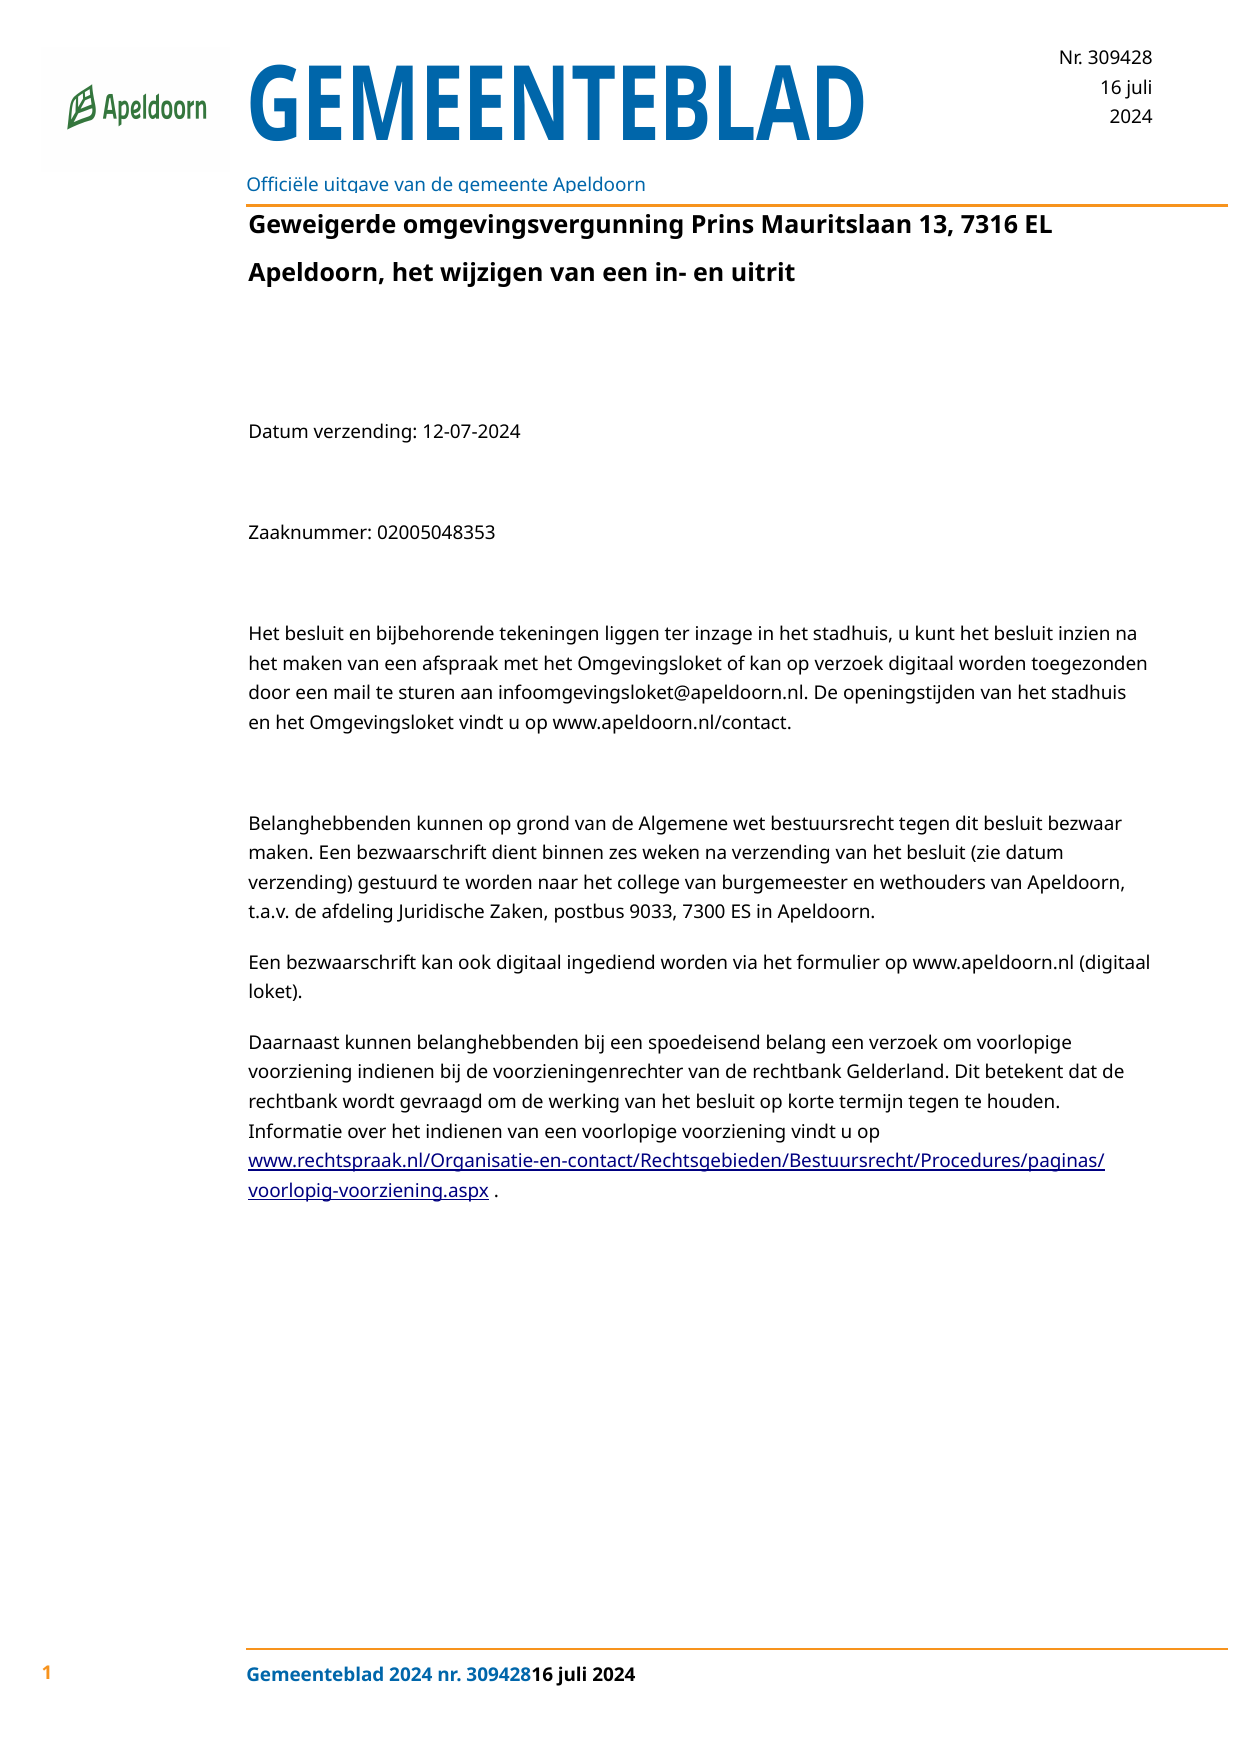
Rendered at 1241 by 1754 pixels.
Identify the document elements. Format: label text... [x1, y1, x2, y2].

text Belanghebbenden kunnen op grond van de Algemene wet bestuursrecht tegen dit besluit bezwaar maken. Een bezwaarschrift dient binnen zes weken na verzending van het besluit (zie datum verzending) gestuurd te worden naar het college van burgemeester en wethouders van Apeldoorn, t.a.v. de afdeling Juridische Zaken, postbus 9033, 7300 ES in Apeldoorn. [248, 810, 1152, 924]
text Daarnaast kunnen belanghebbenden bij een spoedeisend belang een verzoek om voorlopige voorziening indienen bij de voorzieningenrechter van de rechtbank Gelderland. Dit betekent dat de rechtbank wordt gevraagd om de werking van het besluit op korte termijn tegen te houden. Informatie over het indienen van een voorlopige voorziening vindt u op www.rechtspraak.nl/Organisatie-en-contact/Rechtsgebieden/Bestuursrecht/Procedures/paginas/voorlopig-voorziening.aspx . [248, 1029, 1152, 1203]
text Een bezwaarschrift kan ook digitaal ingediend worden via het formulier op www.apeldoorn.nl (digitaal loket). [248, 949, 1152, 1004]
text Geweigerde omgevingsvergunning Prins Mauritslaan 13, 7316 EL Apeldoorn, het wijzigen van een in- en uitrit [248, 207, 1152, 288]
picture [41, 47, 231, 172]
text Zaaknummer: 02005048353 [248, 519, 1152, 545]
text Het besluit en bijbehorende tekeningen liggen ter inzage in het stadhuis, u kunt het besluit inzien na het maken van een afspraak met het Omgevingsloket of kan op verzoek digitaal worden toegezonden door een mail te sturen aan infoomgevingsloket@apeldoorn.nl. De openingstijden van het stadhuis en het Omgevingsloket vindt u op www.apeldoorn.nl/contact. [248, 620, 1152, 735]
text Datum verzending: 12-07-2024 [248, 419, 1152, 444]
